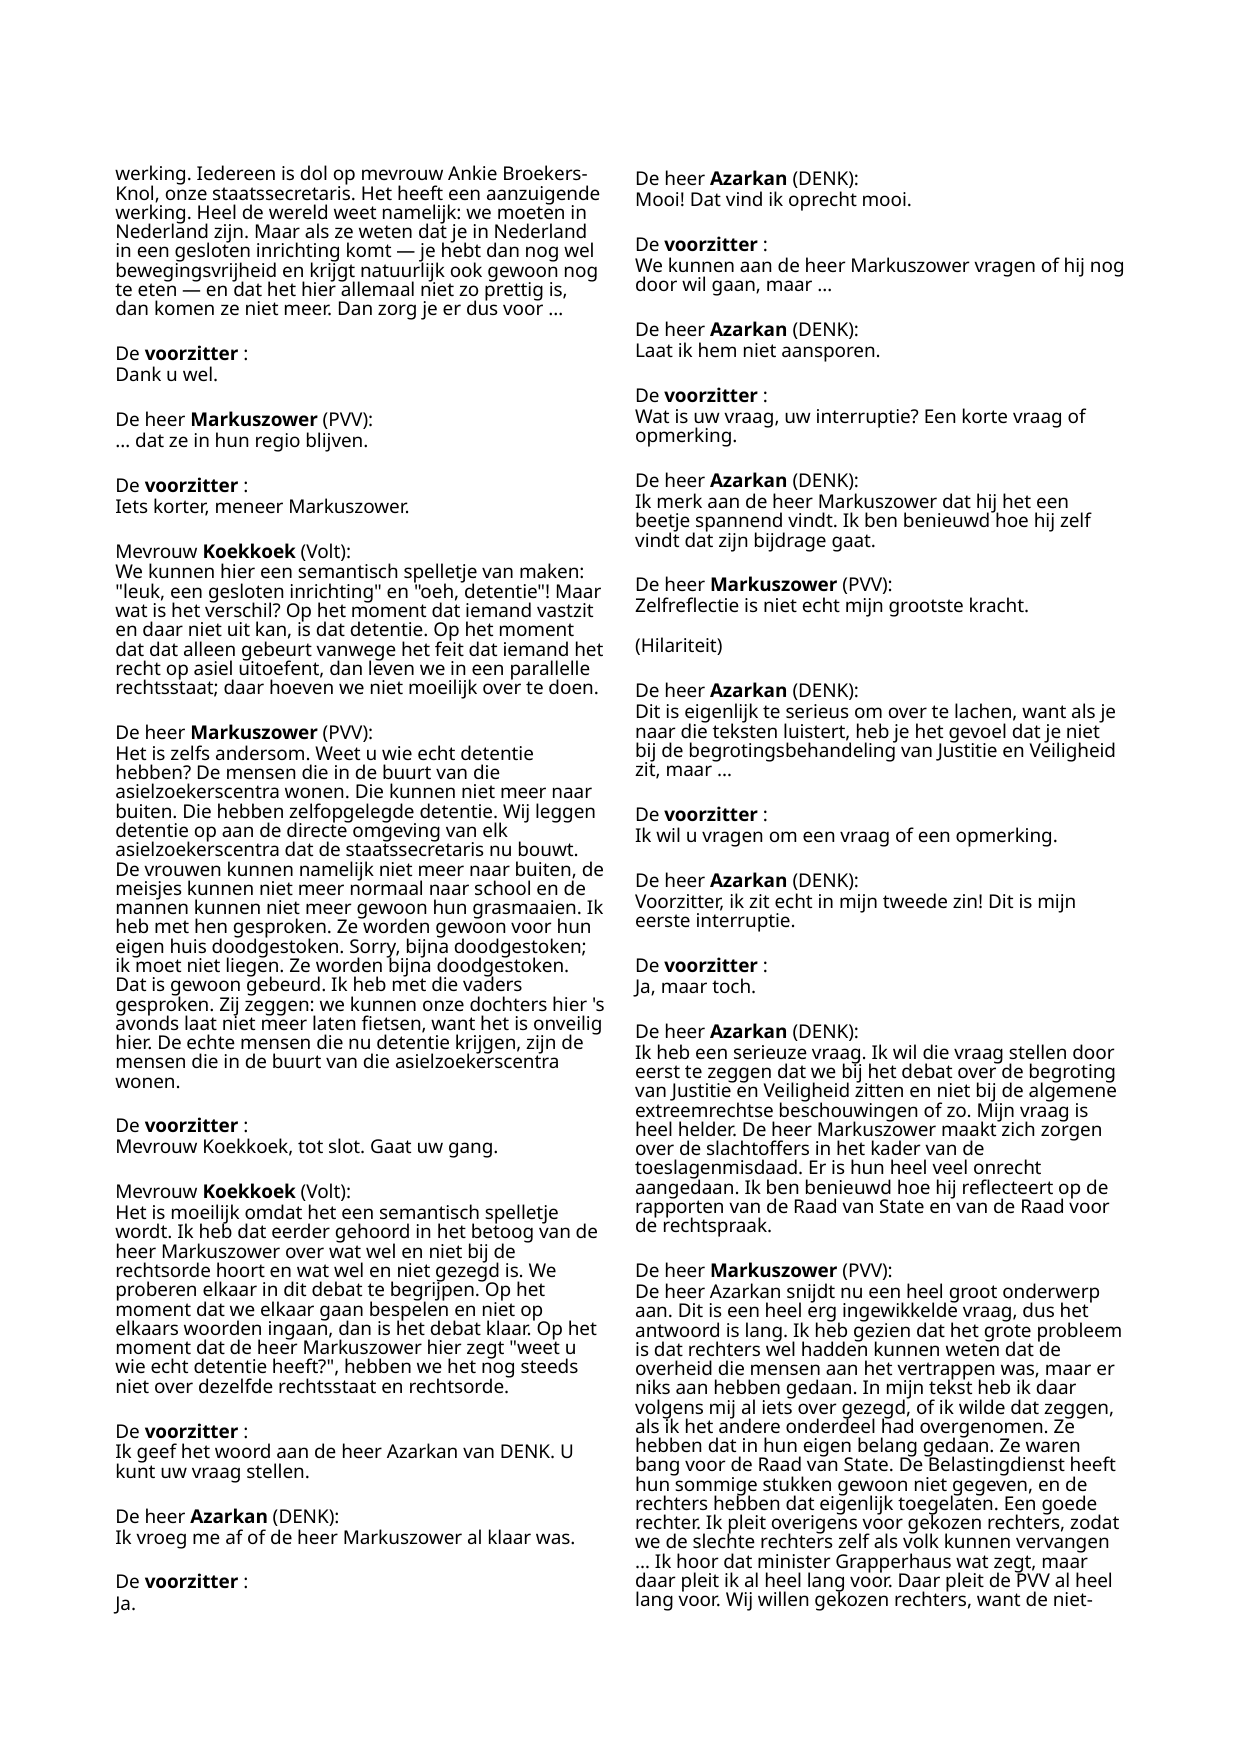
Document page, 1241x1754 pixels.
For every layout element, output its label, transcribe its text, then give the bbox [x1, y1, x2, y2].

text Het is zelfs andersom. Weet u wie echt detentie hebben? De mensen die in de buurt van die asielzoekerscentra wonen. Die kunnen niet meer naar buiten. Die hebben zelfopgelegde detentie. Wij leggen detentie op aan de directe omgeving van elk asielzoekerscentra dat de staatssecretaris nu bouwt. De vrouwen kunnen namelijk niet meer naar buiten, de meisjes kunnen niet meer normaal naar school en de mannen kunnen niet meer gewoon hun grasmaaien. Ik heb met hen gesproken. Ze worden gewoon voor hun eigen huis doodgestoken. Sorry, bijna doodgestoken; ik moet niet liegen. Ze worden bijna doodgestoken. Dat is gewoon gebeurd. Ik heb met die vaders gesproken. Zij zeggen: we kunnen onze dochters hier 's avonds laat niet meer laten fietsen, want het is onveilig hier. De echte mensen die nu detentie krijgen, zijn de mensen die in de buurt van die asielzoekerscentra wonen. [115, 745, 605, 1092]
text Dank u wel. [115, 366, 605, 385]
text De voorzitter : [115, 472, 605, 498]
text (Hilariteit) [635, 637, 1125, 657]
text Mevrouw Koekkoek (Volt): [115, 1178, 605, 1204]
text Ja. [115, 1594, 605, 1614]
text Mevrouw Koekkoek, tot slot. Gaat uw gang. [115, 1138, 605, 1158]
text De voorzitter : [115, 1418, 605, 1443]
text De heer Azarkan (DENK): [635, 867, 1125, 893]
text Iets korter, meneer Markuszower. [115, 498, 605, 517]
text Ik heb een serieuze vraag. Ik wil die vraag stellen door eerst te zeggen dat we bij het debat over de begroting van Justitie en Veiligheid zitten en niet bij de algemene extreemrechtse beschouwingen of zo. Mijn vraag is heel helder. De heer Markuszower maakt zich zorgen over de slachtoffers in het kader van de toeslagenmisdaad. Er is hun heel veel onrecht aangedaan. Ik ben benieuwd hoe hij reflecteert op de rapporten van de Raad van State en van de Raad voor de rechtspraak. [635, 1044, 1125, 1236]
text De heer Markuszower (PVV): [115, 406, 605, 432]
text De voorzitter : [635, 231, 1125, 257]
text De heer Azarkan (DENK): [635, 316, 1125, 342]
text De voorzitter : [635, 801, 1125, 827]
text Ik vroeg me af of de heer Markuszower al klaar was. [115, 1529, 605, 1548]
text De heer Azarkan (DENK): [635, 165, 1125, 191]
text Wat is uw vraag, uw interruptie? Een korte vraag of opmerking. [635, 408, 1125, 446]
text Ik merk aan de heer Markuszower dat hij het een beetje spannend vindt. Ik ben benieuwd hoe hij zelf vindt dat zijn bijdrage gaat. [635, 493, 1125, 551]
text Zelfreflectie is niet echt mijn grootste kracht. [635, 597, 1125, 617]
text Laat ik hem niet aansporen. [635, 342, 1125, 361]
text … dat ze in hun regio blijven. [115, 432, 605, 451]
text De heer Azarkan (DENK): [115, 1503, 605, 1529]
text We kunnen aan de heer Markuszower vragen of hij nog door wil gaan, maar … [635, 257, 1125, 296]
text Voorzitter, ik zit echt in mijn tweede zin! Dit is mijn eerste interruptie. [635, 893, 1125, 931]
text Het is moeilijk omdat het een semantisch spelletje wordt. Ik heb dat eerder gehoord in het betoog van de heer Markuszower over wat wel en niet bij de rechtsorde hoort en wat wel en niet gezegd is. We proberen elkaar in dit debat te begrijpen. Op het moment dat we elkaar gaan bespelen en niet op elkaars woorden ingaan, dan is het debat klaar. Op het moment dat de heer Markuszower hier zegt "weet u wie echt detentie heeft?", hebben we het nog steeds niet over dezelfde rechtsstaat en rechtsorde. [115, 1204, 605, 1397]
text De heer Markuszower (PVV): [635, 572, 1125, 597]
text Mooi! Dat vind ik oprecht mooi. [635, 191, 1125, 210]
text De voorzitter : [635, 952, 1125, 978]
text De heer Markuszower (PVV): [635, 1257, 1125, 1283]
text Mevrouw Koekkoek (Volt): [115, 538, 605, 563]
text De voorzitter : [115, 340, 605, 366]
text De heer Azarkan (DENK): [635, 678, 1125, 703]
text De voorzitter : [115, 1569, 605, 1594]
text De voorzitter : [635, 382, 1125, 408]
text De heer Markuszower (PVV): [115, 719, 605, 745]
text werking. Iedereen is dol op mevrouw Ankie Broekers-Knol, onze staatssecretaris. Het heeft een aanzuigende werking. Heel de wereld weet namelijk: we moeten in Nederland zijn. Maar als ze weten dat je in Nederland in een gesloten inrichting komt — je hebt dan nog wel bewegingsvrijheid en krijgt natuurlijk ook gewoon nog te eten — en dat het hier allemaal niet zo prettig is, dan komen ze niet meer. Dan zorg je er dus voor … [115, 165, 605, 319]
text Ik geef het woord aan de heer Azarkan van DENK. U kunt uw vraag stellen. [115, 1443, 605, 1482]
text De heer Azarkan (DENK): [635, 467, 1125, 493]
text De heer Azarkan (DENK): [635, 1018, 1125, 1044]
text De heer Azarkan snijdt nu een heel groot onderwerp aan. Dit is een heel erg ingewikkelde vraag, dus het antwoord is lang. Ik heb gezien dat het grote probleem is dat rechters wel hadden kunnen weten dat de overheid die mensen aan het vertrappen was, maar er niks aan hebben gedaan. In mijn tekst heb ik daar volgens mij al iets over gezegd, of ik wilde dat zeggen, als ik het andere onderdeel had overgenomen. Ze hebben dat in hun eigen belang gedaan. Ze waren bang voor de Raad van State. De Belastingdienst heeft hun sommige stukken gewoon niet gegeven, en de rechters hebben dat eigenlijk toegelaten. Een goede rechter. Ik pleit overigens voor gekozen rechters, zodat we de slechte rechters zelf als volk kunnen vervangen … Ik hoor dat minister Grapperhaus wat zegt, maar daar pleit ik al heel lang voor. Daar pleit de PVV al heel lang voor. Wij willen gekozen rechters, want de niet- [635, 1283, 1125, 1611]
text Ik wil u vragen om een vraag of een opmerking. [635, 827, 1125, 846]
text We kunnen hier een semantisch spelletje van maken: "leuk, een gesloten inrichting" en "oeh, detentie"! Maar wat is het verschil? Op het moment dat iemand vastzit en daar niet uit kan, is dat detentie. Op het moment dat dat alleen gebeurt vanwege het feit dat iemand het recht op asiel uitoefent, dan leven we in een parallelle rechtsstaat; daar hoeven we niet moeilijk over te doen. [115, 563, 605, 698]
text Dit is eigenlijk te serieus om over te lachen, want als je naar die teksten luistert, heb je het gevoel dat je niet bij de begrotingsbehandeling van Justitie en Veiligheid zit, maar … [635, 703, 1125, 780]
text Ja, maar toch. [635, 978, 1125, 997]
text De voorzitter : [115, 1113, 605, 1138]
